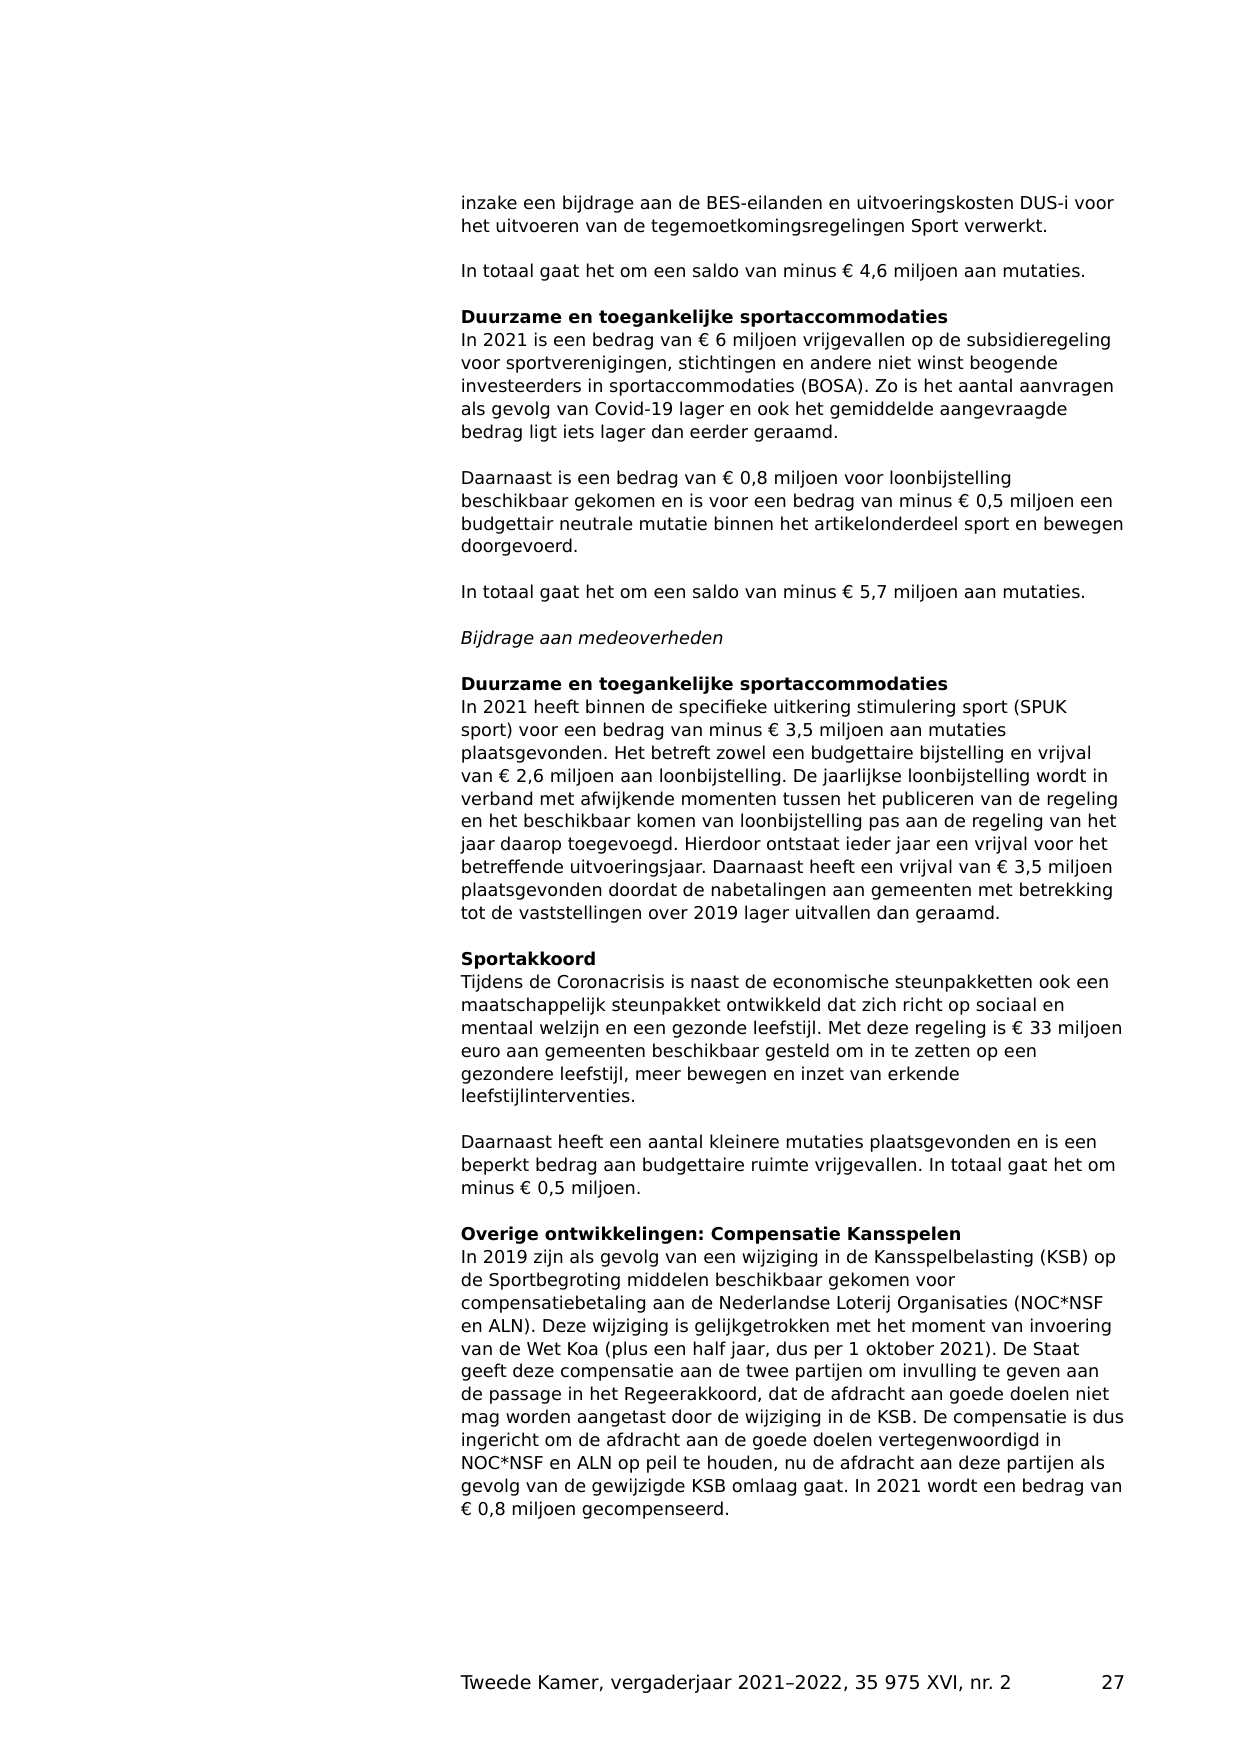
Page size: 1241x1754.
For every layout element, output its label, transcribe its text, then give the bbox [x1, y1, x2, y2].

text inzake een bijdrage aan de BES-eilanden en uitvoeringskosten DUS-i voor het uitvoeren van de tegemoetkomingsregelingen Sport verwerkt. [461, 191, 1125, 237]
text Daarnaast heeft een aantal kleinere mutaties plaatsgevonden en is een beperkt bedrag aan budgettaire ruimte vrijgevallen. In totaal gaat het om minus € 0,5 miljoen. [461, 1130, 1125, 1199]
text Duurzame en toegankelijke sportaccommodaties In 2021 heeft binnen de specifieke uitkering stimulering sport (SPUK sport) voor een bedrag van minus € 3,5 miljoen aan mutaties plaatsgevonden. Het betreft zowel een budgettaire bijstelling en vrijval van € 2,6 miljoen aan loonbijstelling. De jaarlijkse loonbijstelling wordt in verband met afwijkende momenten tussen het publiceren van de regeling en het beschikbaar komen van loonbijstelling pas aan de regeling van het jaar daarop toegevoegd. Hierdoor ontstaat ieder jaar een vrijval voor het betreffende uitvoeringsjaar. Daarnaast heeft een vrijval van € 3,5 miljoen plaatsgevonden doordat de nabetalingen aan gemeenten met betrekking tot de vaststellingen over 2019 lager uitvallen dan geraamd. [461, 672, 1125, 924]
text In totaal gaat het om een saldo van minus € 4,6 miljoen aan mutaties. [461, 259, 1125, 282]
text Sportakkoord Tijdens de Coronacrisis is naast de economische steunpakketten ook een maatschappelijk steunpakket ontwikkeld dat zich richt op sociaal en mentaal welzijn en een gezonde leefstijl. Met deze regeling is € 33 miljoen euro aan gemeenten beschikbaar gesteld om in te zetten op een gezondere leefstijl, meer bewegen en inzet van erkende leefstijlinterventies. [461, 947, 1125, 1107]
text Overige ontwikkelingen: Compensatie Kansspelen In 2019 zijn als gevolg van een wijziging in de Kansspelbelasting (KSB) op de Sportbegroting middelen beschikbaar gekomen voor compensatiebetaling aan de Nederlandse Loterij Organisaties (NOC*NSF en ALN). Deze wijziging is gelijkgetrokken met het moment van invoering van de Wet Koa (plus een half jaar, dus per 1 oktober 2021). De Staat geeft deze compensatie aan de twee partijen om invulling te geven aan de passage in het Regeerakkoord, dat de afdracht aan goede doelen niet mag worden aangetast door de wijziging in de KSB. De compensatie is dus ingericht om de afdracht aan de goede doelen vertegenwoordigd in NOC*NSF en ALN op peil te houden, nu de afdracht aan deze partijen als gevolg van de gewijzigde KSB omlaag gaat. In 2021 wordt een bedrag van € 0,8 miljoen gecompenseerd. [461, 1222, 1125, 1520]
text Duurzame en toegankelijke sportaccommodaties In 2021 is een bedrag van € 6 miljoen vrijgevallen op de subsidieregeling voor sportverenigingen, stichtingen en andere niet winst beogende investeerders in sportaccommodaties (BOSA). Zo is het aantal aanvragen als gevolg van Covid-19 lager en ook het gemiddelde aangevraagde bedrag ligt iets lager dan eerder geraamd. [461, 305, 1125, 443]
text Daarnaast is een bedrag van € 0,8 miljoen voor loonbijstelling beschikbaar gekomen en is voor een bedrag van minus € 0,5 miljoen een budgettair neutrale mutatie binnen het artikelonderdeel sport en bewegen doorgevoerd. [461, 466, 1125, 557]
text Bijdrage aan medeoverheden [461, 626, 1125, 649]
text In totaal gaat het om een saldo van minus € 5,7 miljoen aan mutaties. [461, 580, 1125, 603]
